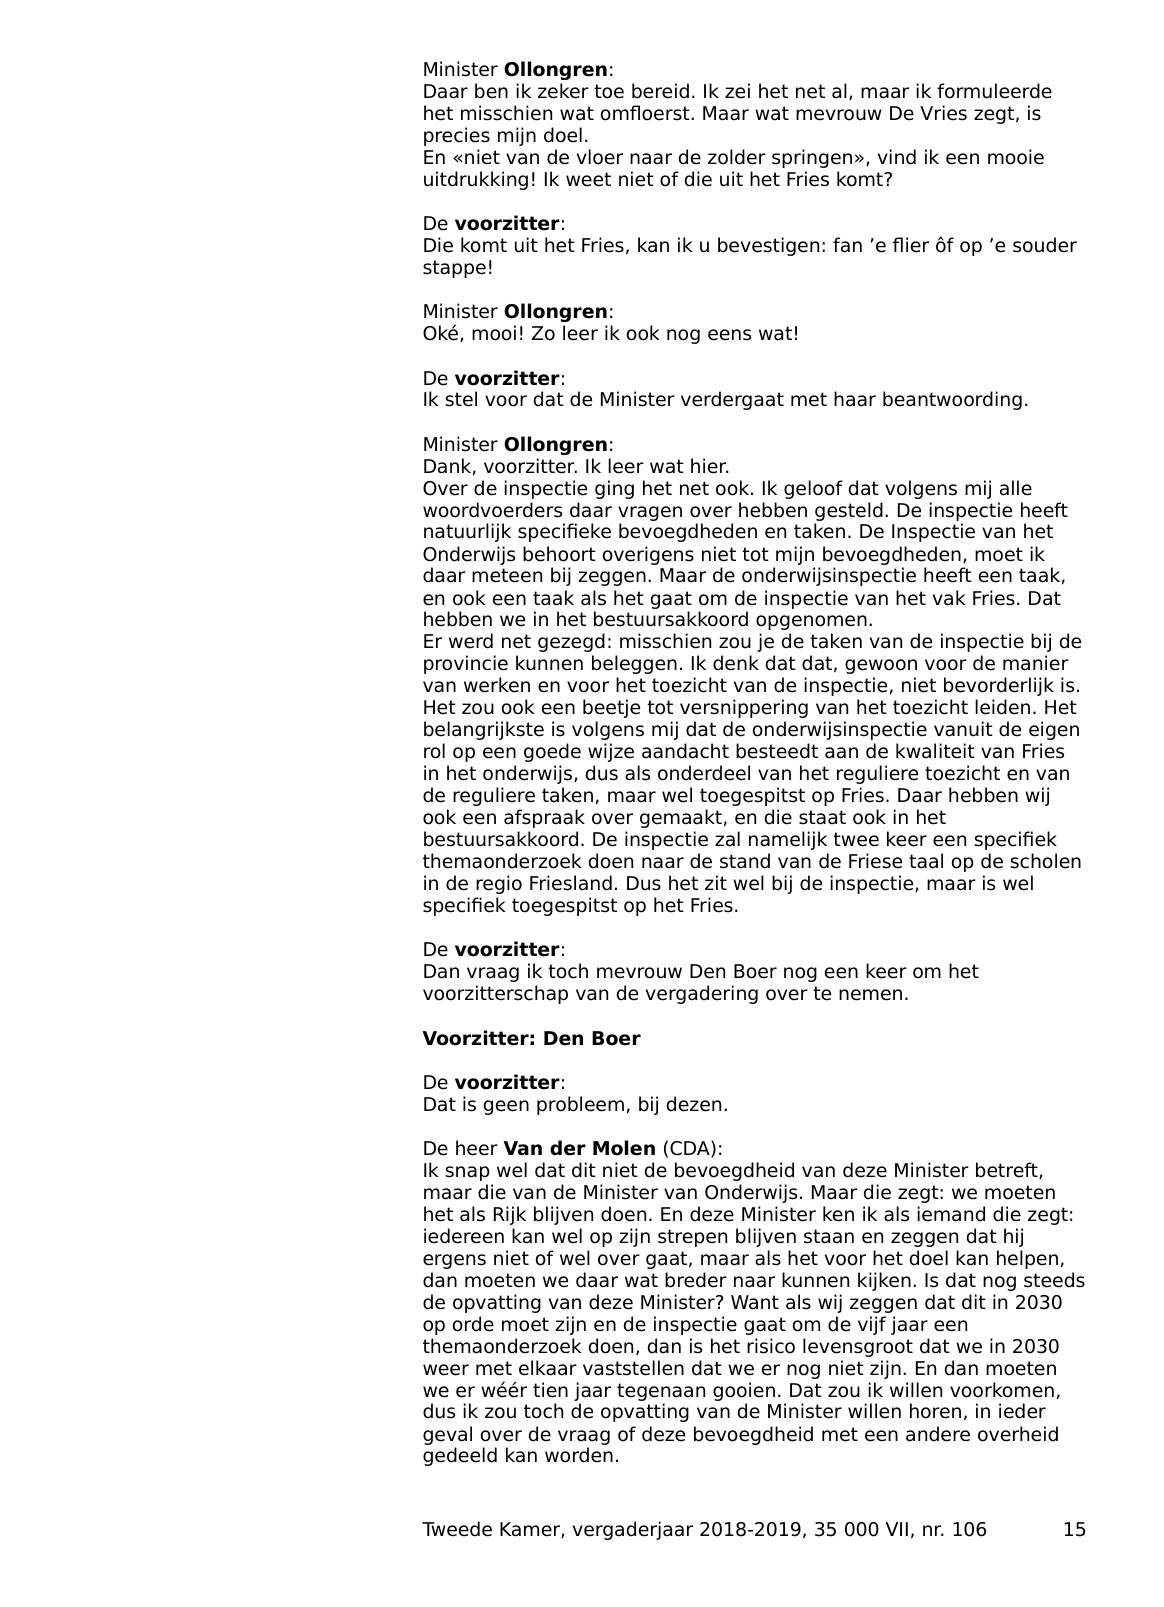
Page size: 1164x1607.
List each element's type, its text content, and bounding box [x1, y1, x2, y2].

text Minister Ollongren: [422, 301, 1087, 323]
text De voorzitter: [422, 367, 1087, 389]
text En «niet van de vloer naar de zolder springen», vind ik een mooie uitdrukking! Ik weet niet of die uit het Fries komt? [422, 147, 1087, 191]
text De heer Van der Molen (CDA): [422, 1138, 1087, 1160]
text Daar ben ik zeker toe bereid. Ik zei het net al, maar ik formuleerde het misschien wat omfloerst. Maar wat mevrouw De Vries zegt, is precies mijn doel. [422, 81, 1087, 147]
text Ik snap wel dat dit niet de bevoegdheid van deze Minister betreft, maar die van de Minister van Onderwijs. Maar die zegt: we moeten het als Rijk blijven doen. En deze Minister ken ik als iemand die zegt: iedereen kan wel op zijn strepen blijven staan en zeggen dat hij ergens niet of wel over gaat, maar als het voor het doel kan helpen, dan moeten we daar wat breder naar kunnen kijken. Is dat nog steeds de opvatting van deze Minister? Want als wij zeggen dat dit in 2030 op orde moet zijn en de inspectie gaat om de vijf jaar een themaonderzoek doen, dan is het risico levensgroot dat we in 2030 weer met elkaar vaststellen dat we er nog niet zijn. En dan moeten we er wéér tien jaar tegenaan gooien. Dat zou ik willen voorkomen, dus ik zou toch de opvatting van de Minister willen horen, in ieder geval over de vraag of deze bevoegdheid met een andere overheid gedeeld kan worden. [422, 1160, 1087, 1467]
text Dat is geen probleem, bij dezen. [422, 1093, 1087, 1116]
text Minister Ollongren: [422, 59, 1087, 81]
text Over de inspectie ging het net ook. Ik geloof dat volgens mij alle woordvoerders daar vragen over hebben gesteld. De inspectie heeft natuurlijk specifieke bevoegdheden en taken. De Inspectie van het Onderwijs behoort overigens niet tot mijn bevoegdheden, moet ik daar meteen bij zeggen. Maar de onderwijsinspectie heeft een taak, en ook een taak als het gaat om de inspectie van het vak Fries. Dat hebben we in het bestuursakkoord opgenomen. [422, 477, 1087, 631]
text Oké, mooi! Zo leer ik ook nog eens wat! [422, 323, 1087, 345]
text Er werd net gezegd: misschien zou je de taken van de inspectie bij de provincie kunnen beleggen. Ik denk dat dat, gewoon voor de manier van werken en voor het toezicht van de inspectie, niet bevorderlijk is. Het zou ook een beetje tot versnippering van het toezicht leiden. Het belangrijkste is volgens mij dat de onderwijsinspectie vanuit de eigen rol op een goede wijze aandacht besteedt aan de kwaliteit van Fries in het onderwijs, dus als onderdeel van het reguliere toezicht en van de reguliere taken, maar wel toegespitst op Fries. Daar hebben wij ook een afspraak over gemaakt, en die staat ook in het bestuursakkoord. De inspectie zal namelijk twee keer een specifiek themaonderzoek doen naar de stand van de Friese taal op de scholen in de regio Friesland. Dus het zit wel bij de inspectie, maar is wel specifiek toegespitst op het Fries. [422, 631, 1087, 917]
text Die komt uit het Fries, kan ik u bevestigen: fan ’e flier ôf op ’e souder stappe! [422, 235, 1087, 279]
text Dan vraag ik toch mevrouw Den Boer nog een keer om het voorzitterschap van de vergadering over te nemen. [422, 961, 1087, 1005]
text Minister Ollongren: [422, 433, 1087, 456]
text De voorzitter: [422, 1072, 1087, 1093]
text De voorzitter: [422, 213, 1087, 235]
text Dank, voorzitter. Ik leer wat hier. [422, 456, 1087, 477]
text Ik stel voor dat de Minister verdergaat met haar beantwoording. [422, 389, 1087, 411]
text De voorzitter: [422, 939, 1087, 961]
subtitle Voorzitter: Den Boer [422, 1027, 1087, 1049]
